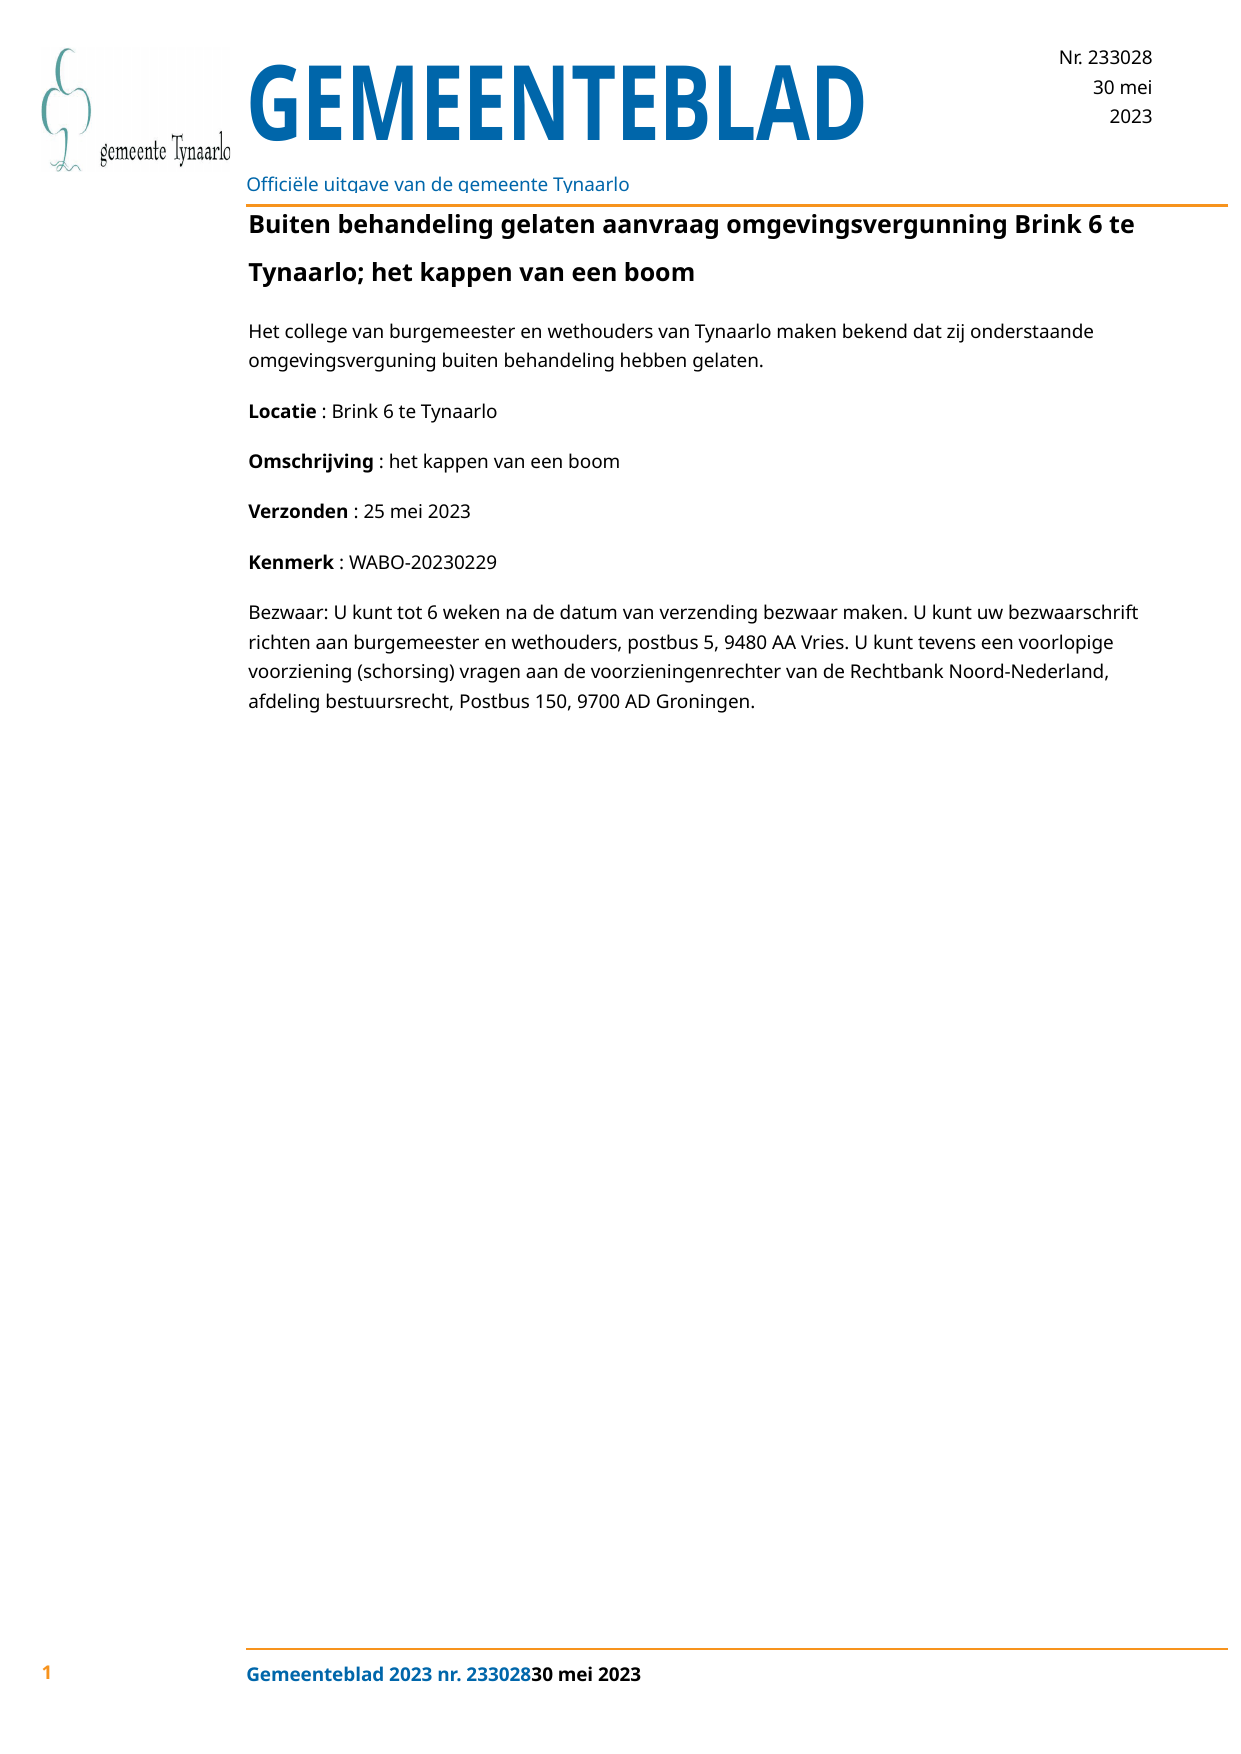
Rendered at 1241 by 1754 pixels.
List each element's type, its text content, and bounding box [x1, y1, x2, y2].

text Locatie : Brink 6 te Tynaarlo [248, 398, 1152, 424]
text Het college van burgemeester en wethouders van Tynaarlo maken bekend dat zij onderstaande omgevingsverguning buiten behandeling hebben gelaten. [248, 318, 1152, 373]
text Kenmerk : WABO-20230229 [248, 549, 1152, 575]
text Verzonden : 25 mei 2023 [248, 499, 1152, 524]
text Omschrijving : het kappen van een boom [248, 448, 1152, 474]
text Buiten behandeling gelaten aanvraag omgevingsvergunning Brink 6 te Tynaarlo; het kappen van een boom [248, 207, 1152, 288]
picture [41, 47, 231, 172]
text Bezwaar: U kunt tot 6 weken na de datum van verzending bezwaar maken. U kunt uw bezwaarschrift richten aan burgemeester en wethouders, postbus 5, 9480 AA Vries. U kunt tevens een voorlopige voorziening (schorsing) vragen aan de voorzieningenrechter van de Rechtbank Noord-Nederland, afdeling bestuursrecht, Postbus 150, 9700 AD Groningen. [248, 599, 1152, 714]
